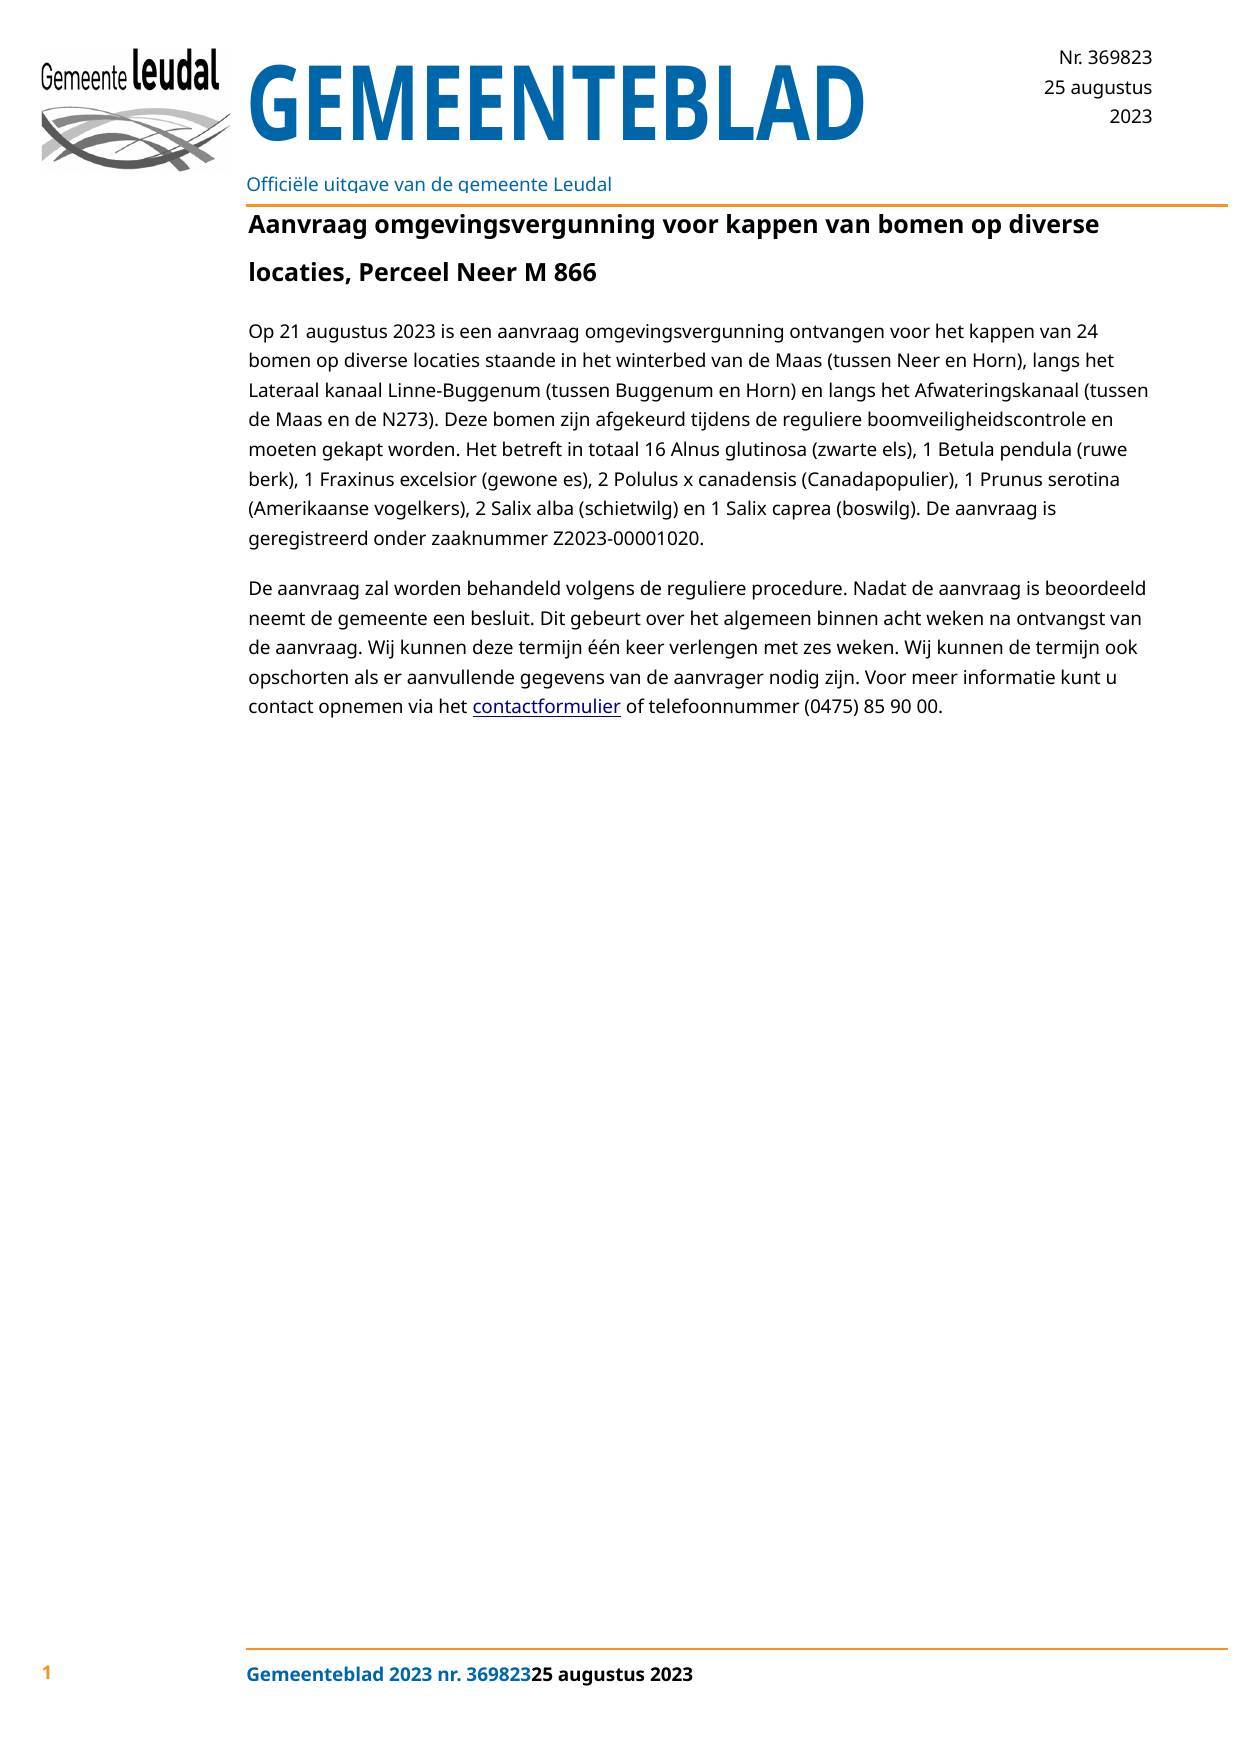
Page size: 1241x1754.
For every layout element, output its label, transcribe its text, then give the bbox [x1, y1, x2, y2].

text Aanvraag omgevingsvergunning voor kappen van bomen op diverse locaties, Perceel Neer M 866 [248, 207, 1152, 288]
text De aanvraag zal worden behandeld volgens de reguliere procedure. Nadat de aanvraag is beoordeeld neemt de gemeente een besluit. Dit gebeurt over het algemeen binnen acht weken na ontvangst van de aanvraag. Wij kunnen deze termijn één keer verlengen met zes weken. Wij kunnen de termijn ook opschorten als er aanvullende gegevens van de aanvrager nodig zijn. Voor meer informatie kunt u contact opnemen via het contactformulier of telefoonnummer (0475) 85 90 00. [248, 575, 1152, 719]
text Op 21 augustus 2023 is een aanvraag omgevingsvergunning ontvangen voor het kappen van 24 bomen op diverse locaties staande in het winterbed van de Maas (tussen Neer en Horn), langs het Lateraal kanaal Linne-Buggenum (tussen Buggenum en Horn) en langs het Afwateringskanaal (tussen de Maas en de N273). Deze bomen zijn afgekeurd tijdens de reguliere boomveiligheidscontrole en moeten gekapt worden. Het betreft in totaal 16 Alnus glutinosa (zwarte els), 1 Betula pendula (ruwe berk), 1 Fraxinus excelsior (gewone es), 2 Polulus x canadensis (Canadapopulier), 1 Prunus serotina (Amerikaanse vogelkers), 2 Salix alba (schietwilg) en 1 Salix caprea (boswilg). De aanvraag is geregistreerd onder zaaknummer Z2023-00001020. [248, 318, 1152, 551]
picture [41, 47, 231, 172]
